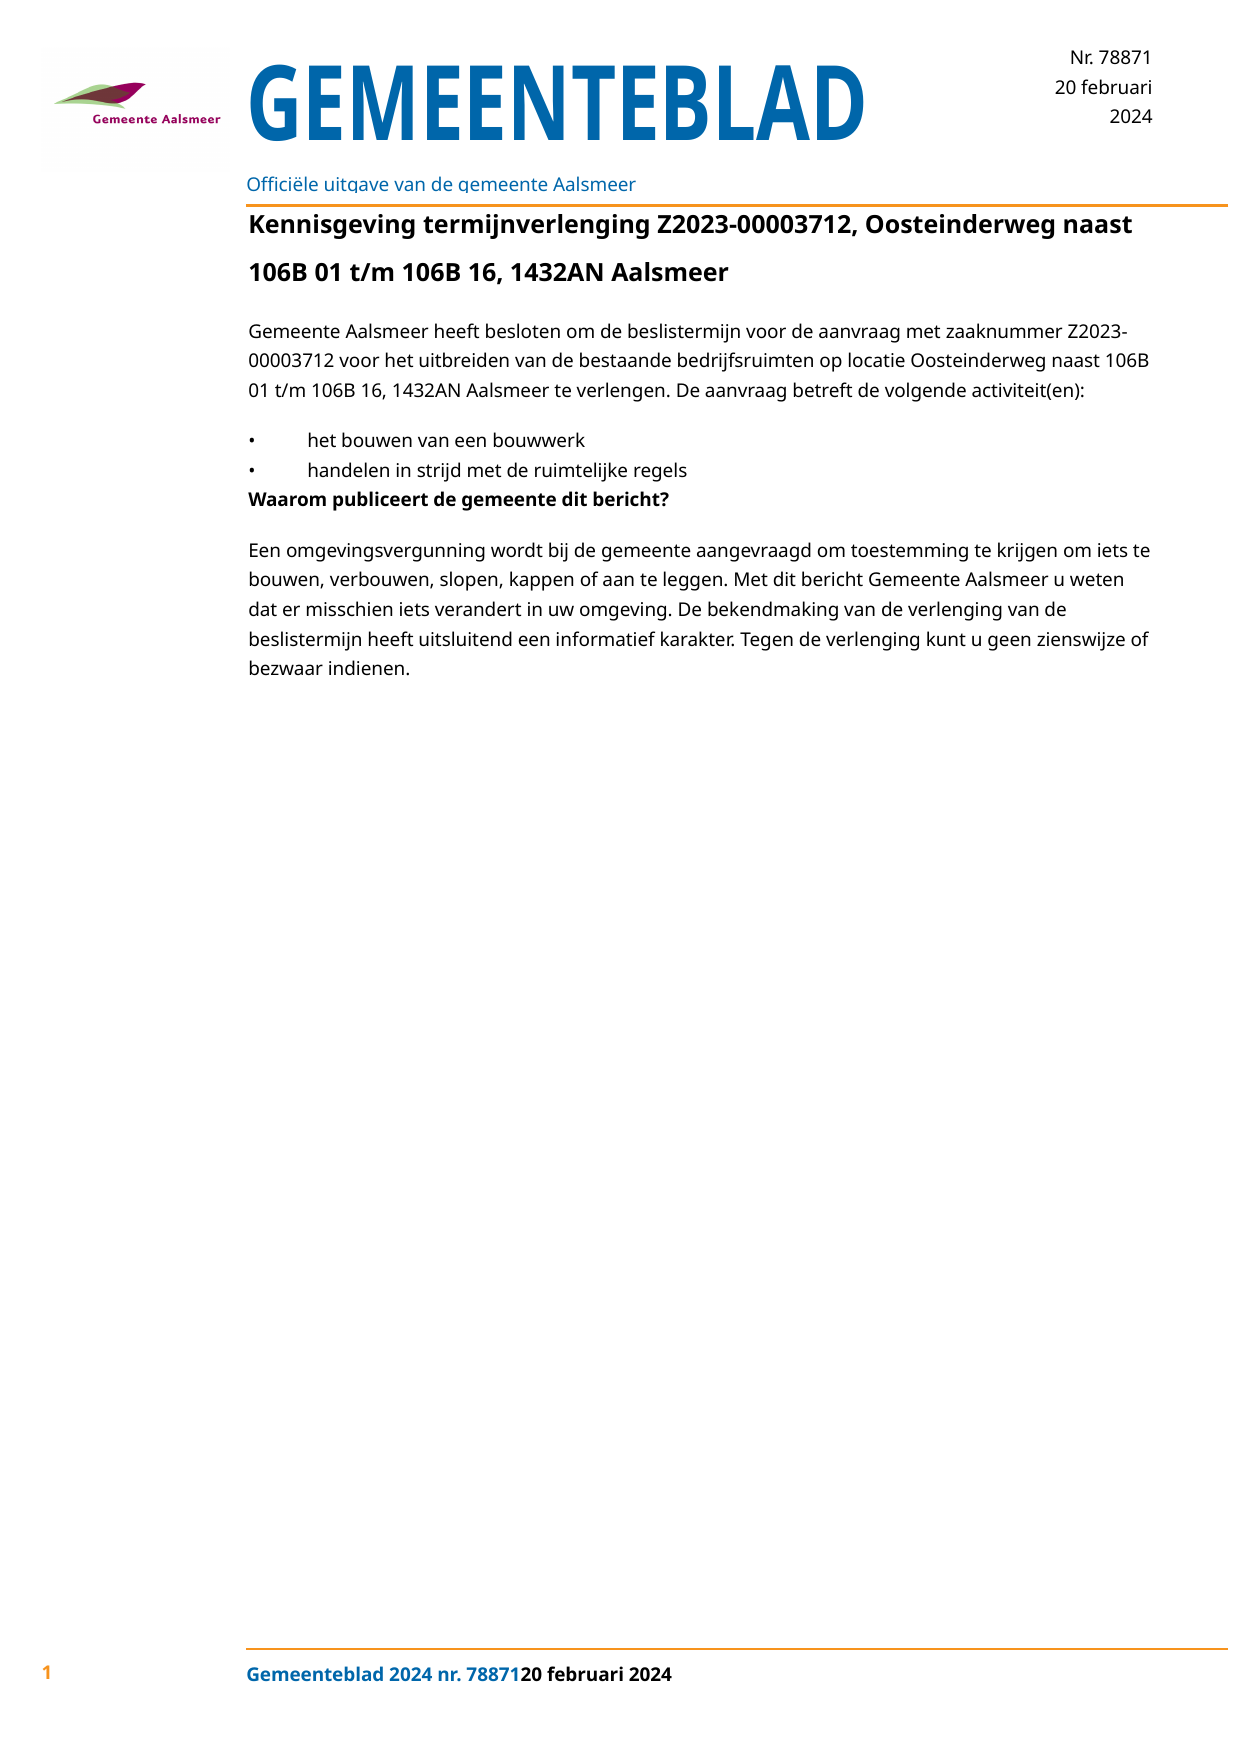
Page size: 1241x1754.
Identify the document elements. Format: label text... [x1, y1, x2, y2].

text Kennisgeving termijnverlenging Z2023-00003712, Oosteinderweg naast 106B 01 t/m 106B 16, 1432AN Aalsmeer [248, 207, 1152, 288]
text Een omgevingsvergunning wordt bij de gemeente aangevraagd om toestemming te krijgen om iets te bouwen, verbouwen, slopen, kappen of aan te leggen. Met dit bericht Gemeente Aalsmeer u weten dat er misschien iets verandert in uw omgeving. De bekendmaking van de verlenging van de beslistermijn heeft uitsluitend een informatief karakter. Tegen de verlenging kunt u geen zienswijze of bezwaar indienen. [248, 537, 1152, 681]
text Gemeente Aalsmeer heeft besloten om de beslistermijn voor de aanvraag met zaaknummer Z2023-00003712 voor het uitbreiden van de bestaande bedrijfsruimten op locatie Oosteinderweg naast 106B 01 t/m 106B 16, 1432AN Aalsmeer te verlengen. De aanvraag betreft de volgende activiteit(en): [248, 318, 1152, 403]
list het bouwen van een bouwwerk [248, 427, 1152, 453]
picture [41, 47, 231, 172]
list handelen in strijd met de ruimtelijke regels [248, 457, 1152, 483]
text Waarom publiceert de gemeente dit bericht? [248, 487, 1152, 512]
